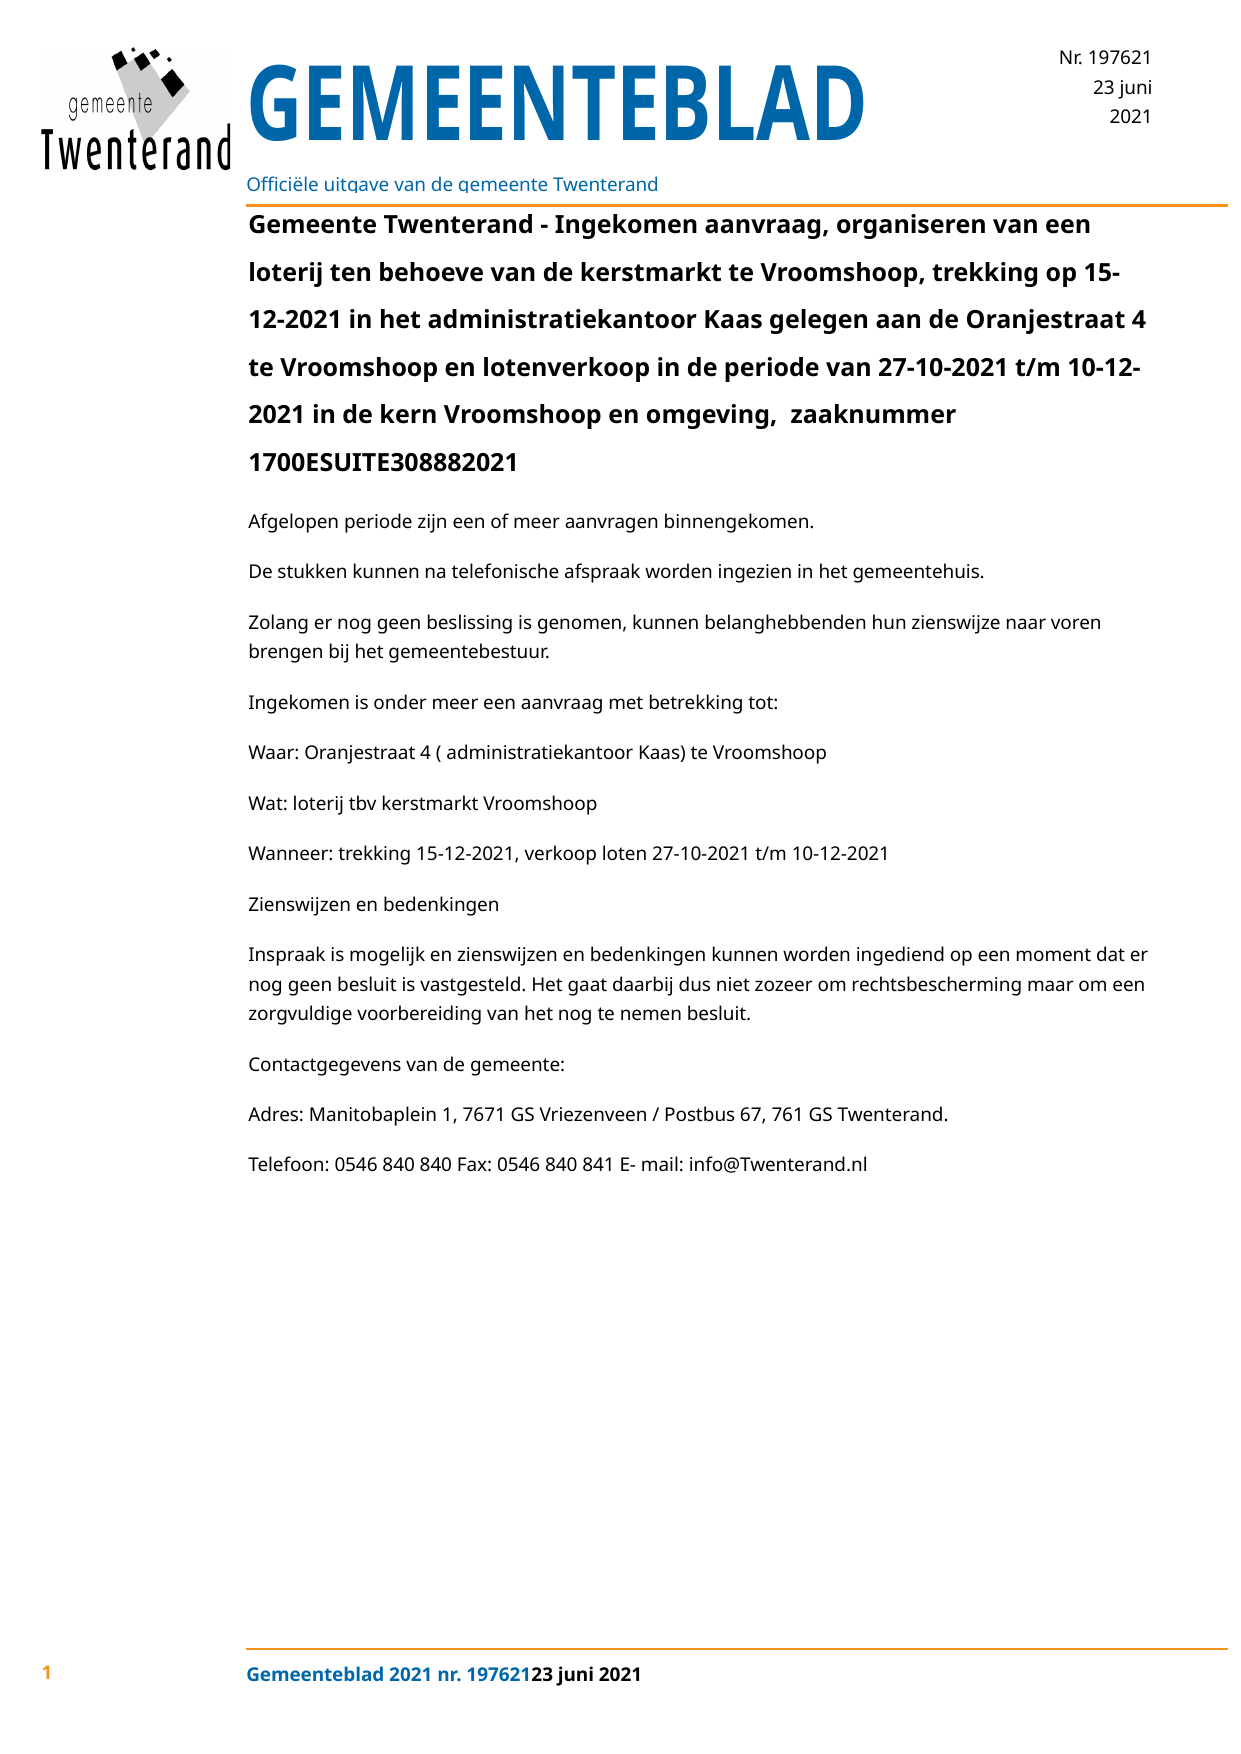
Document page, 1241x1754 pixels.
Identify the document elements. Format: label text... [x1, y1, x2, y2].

text Zolang er nog geen beslissing is genomen, kunnen belanghebbenden hun zienswijze naar voren brengen bij het gemeentebestuur. [248, 609, 1152, 664]
picture [41, 47, 231, 172]
text Adres: Manitobaplein 1, 7671 GS Vriezenveen / Postbus 67, 761 GS Twenterand. [248, 1101, 1152, 1127]
text Telefoon: 0546 840 840 Fax: 0546 840 841 E- mail: info@Twenterand.nl [248, 1152, 1152, 1177]
text Gemeente Twenterand - Ingekomen aanvraag, organiseren van een loterij ten behoeve van de kerstmarkt te Vroomshoop, trekking op 15-12-2021 in het administratiekantoor Kaas gelegen aan de Oranjestraat 4 te Vroomshoop en lotenverkoop in de periode van 27-10-2021 t/m 10-12-2021 in de kern Vroomshoop en omgeving, zaaknummer 1700ESUITE308882021 [248, 207, 1152, 479]
text De stukken kunnen na telefonische afspraak worden ingezien in het gemeentehuis. [248, 559, 1152, 584]
text Wanneer: trekking 15-12-2021, verkoop loten 27-10-2021 t/m 10-12-2021 [248, 840, 1152, 866]
text Ingekomen is onder meer een aanvraag met betrekking tot: [248, 689, 1152, 715]
text Zienswijzen en bedenkingen [248, 891, 1152, 917]
text Inspraak is mogelijk en zienswijzen en bedenkingen kunnen worden ingediend op een moment dat er nog geen besluit is vastgesteld. Het gaat daarbij dus niet zozeer om rechtsbescherming maar om een zorgvuldige voorbereiding van het nog te nemen besluit. [248, 941, 1152, 1026]
text Afgelopen periode zijn een of meer aanvragen binnengekomen. [248, 508, 1152, 534]
text Contactgegevens van de gemeente: [248, 1051, 1152, 1077]
text Wat: loterij tbv kerstmarkt Vroomshoop [248, 790, 1152, 816]
text Waar: Oranjestraat 4 ( administratiekantoor Kaas) te Vroomshoop [248, 739, 1152, 765]
